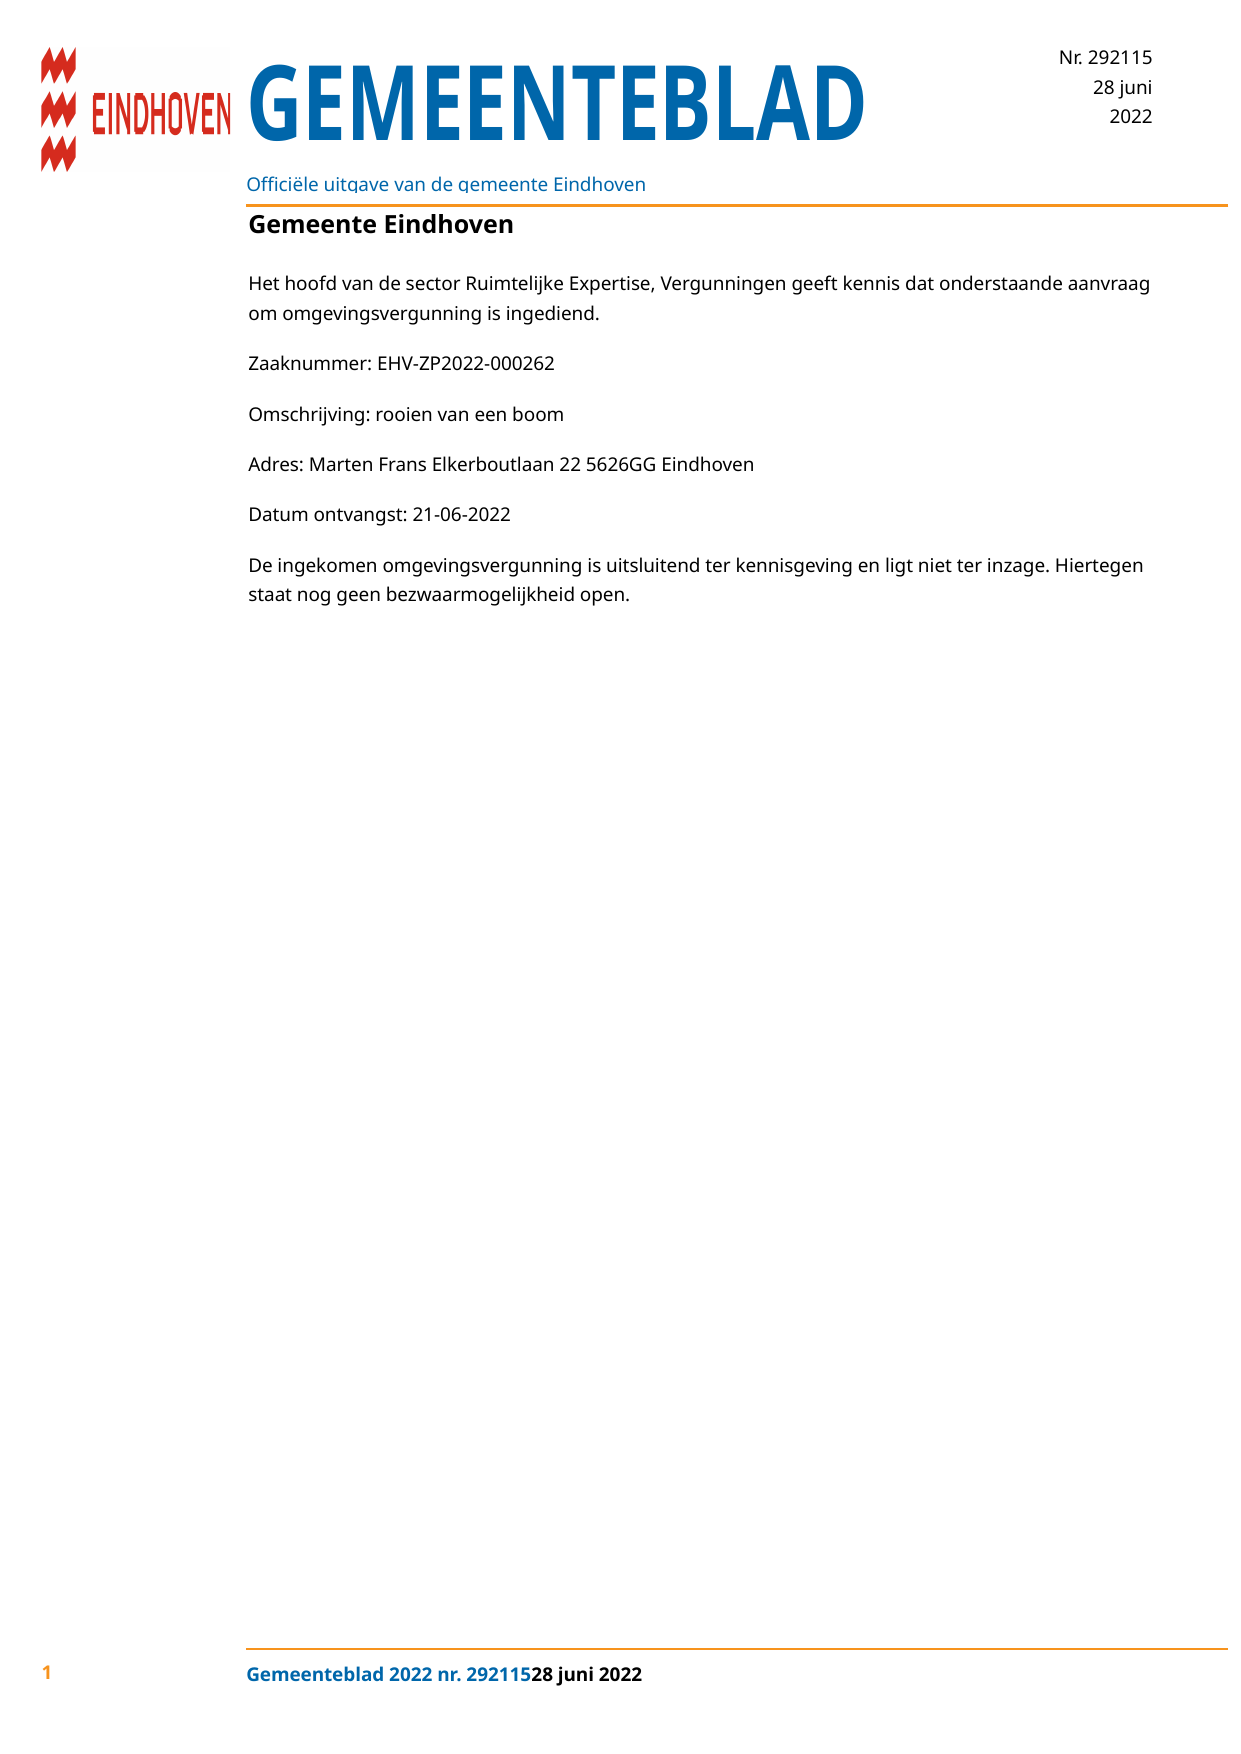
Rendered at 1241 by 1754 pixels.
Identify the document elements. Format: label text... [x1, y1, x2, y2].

picture [41, 47, 231, 172]
text Gemeente Eindhoven [248, 207, 1152, 241]
text Datum ontvangst: 21-06-2022 [248, 502, 1152, 527]
text Zaaknummer: EHV-ZP2022-000262 [248, 350, 1152, 376]
text Het hoofd van de sector Ruimtelijke Expertise, Vergunningen geeft kennis dat onderstaande aanvraag om omgevingsvergunning is ingediend. [248, 270, 1152, 326]
text Adres: Marten Frans Elkerboutlaan 22 5626GG Eindhoven [248, 451, 1152, 477]
text De ingekomen omgevingsvergunning is uitsluitend ter kennisgeving en ligt niet ter inzage. Hiertegen staat nog geen bezwaarmogelijkheid open. [248, 552, 1152, 607]
text Omschrijving: rooien van een boom [248, 401, 1152, 426]
